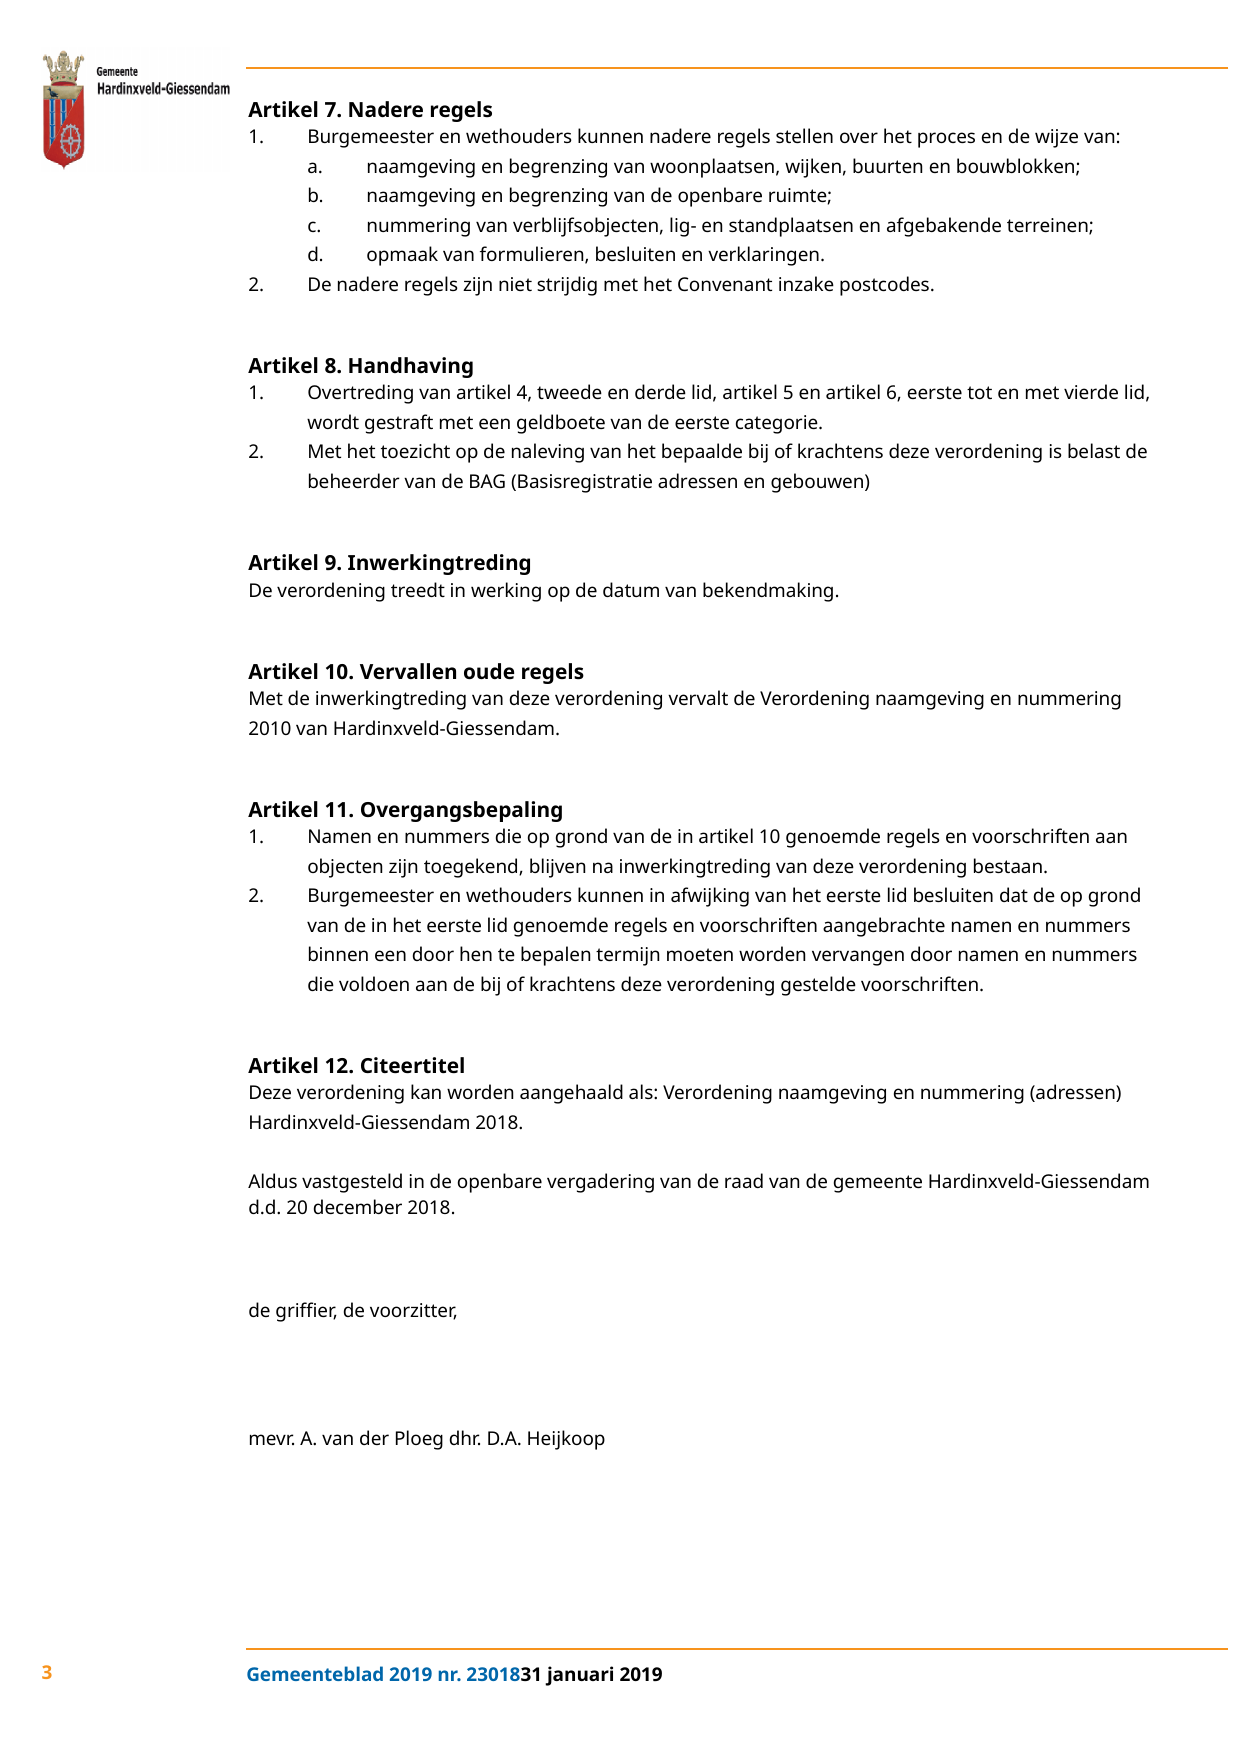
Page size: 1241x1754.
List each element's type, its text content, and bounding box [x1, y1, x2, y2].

text Artikel 12. Citeertitel [248, 1051, 1152, 1079]
text mevr. A. van der Ploeg dhr. D.A. Heijkoop [248, 1426, 1152, 1451]
list naamgeving en begrenzing van woonplaatsen, wijken, buurten en bouwblokken; [307, 153, 1152, 178]
list Burgemeester en wethouders kunnen in afwijking van het eerste lid besluiten dat de op grond van de in het eerste lid genoemde regels en voorschriften aangebrachte namen en nummers binnen een door hen te bepalen termijn moeten worden vervangen door namen en nummers die voldoen aan de bij of krachtens deze verordening gestelde voorschriften. [248, 882, 1152, 997]
text Deze verordening kan worden aangehaald als: Verordening naamgeving en nummering (adressen) Hardinxveld-Giessendam 2018. [248, 1079, 1152, 1135]
list Namen en nummers die op grond van de in artikel 10 genoemde regels en voorschriften aan objecten zijn toegekend, blijven na inwerkingtreding van deze verordening bestaan. [248, 823, 1152, 878]
text de griffier, de voorzitter, [248, 1297, 1152, 1323]
text Artikel 8. Handhaving [248, 351, 1152, 379]
text Aldus vastgesteld in de openbare vergadering van de raad van de gemeente Hardinxveld-Giessendam d.d. 20 december 2018. [248, 1168, 1152, 1220]
picture [41, 47, 231, 172]
list Burgemeester en wethouders kunnen nadere regels stellen over het proces en de wijze van: [248, 123, 1152, 149]
text Artikel 7. Nadere regels [248, 95, 1152, 123]
list De nadere regels zijn niet strijdig met het Convenant inzake postcodes. [248, 271, 1152, 297]
text Artikel 11. Overgangsbepaling [248, 795, 1152, 823]
text Met de inwerkingtreding van deze verordening vervalt de Verordening naamgeving en nummering 2010 van Hardinxveld-Giessendam. [248, 685, 1152, 741]
list nummering van verblijfsobjecten, lig- en standplaatsen en afgebakende terreinen; [307, 212, 1152, 238]
list Overtreding van artikel 4, tweede en derde lid, artikel 5 en artikel 6, eerste tot en met vierde lid, wordt gestraft met een geldboete van de eerste categorie. [248, 379, 1152, 435]
text Artikel 9. Inwerkingtreding [248, 548, 1152, 577]
list Met het toezicht op de naleving van het bepaalde bij of krachtens deze verordening is belast de beheerder van de BAG (Basisregistratie adressen en gebouwen) [248, 439, 1152, 494]
text Artikel 10. Vervallen oude regels [248, 657, 1152, 685]
list naamgeving en begrenzing van de openbare ruimte; [307, 182, 1152, 208]
list opmaak van formulieren, besluiten en verklaringen. [307, 242, 1152, 267]
text De verordening treedt in werking op de datum van bekendmaking. [248, 577, 1152, 602]
